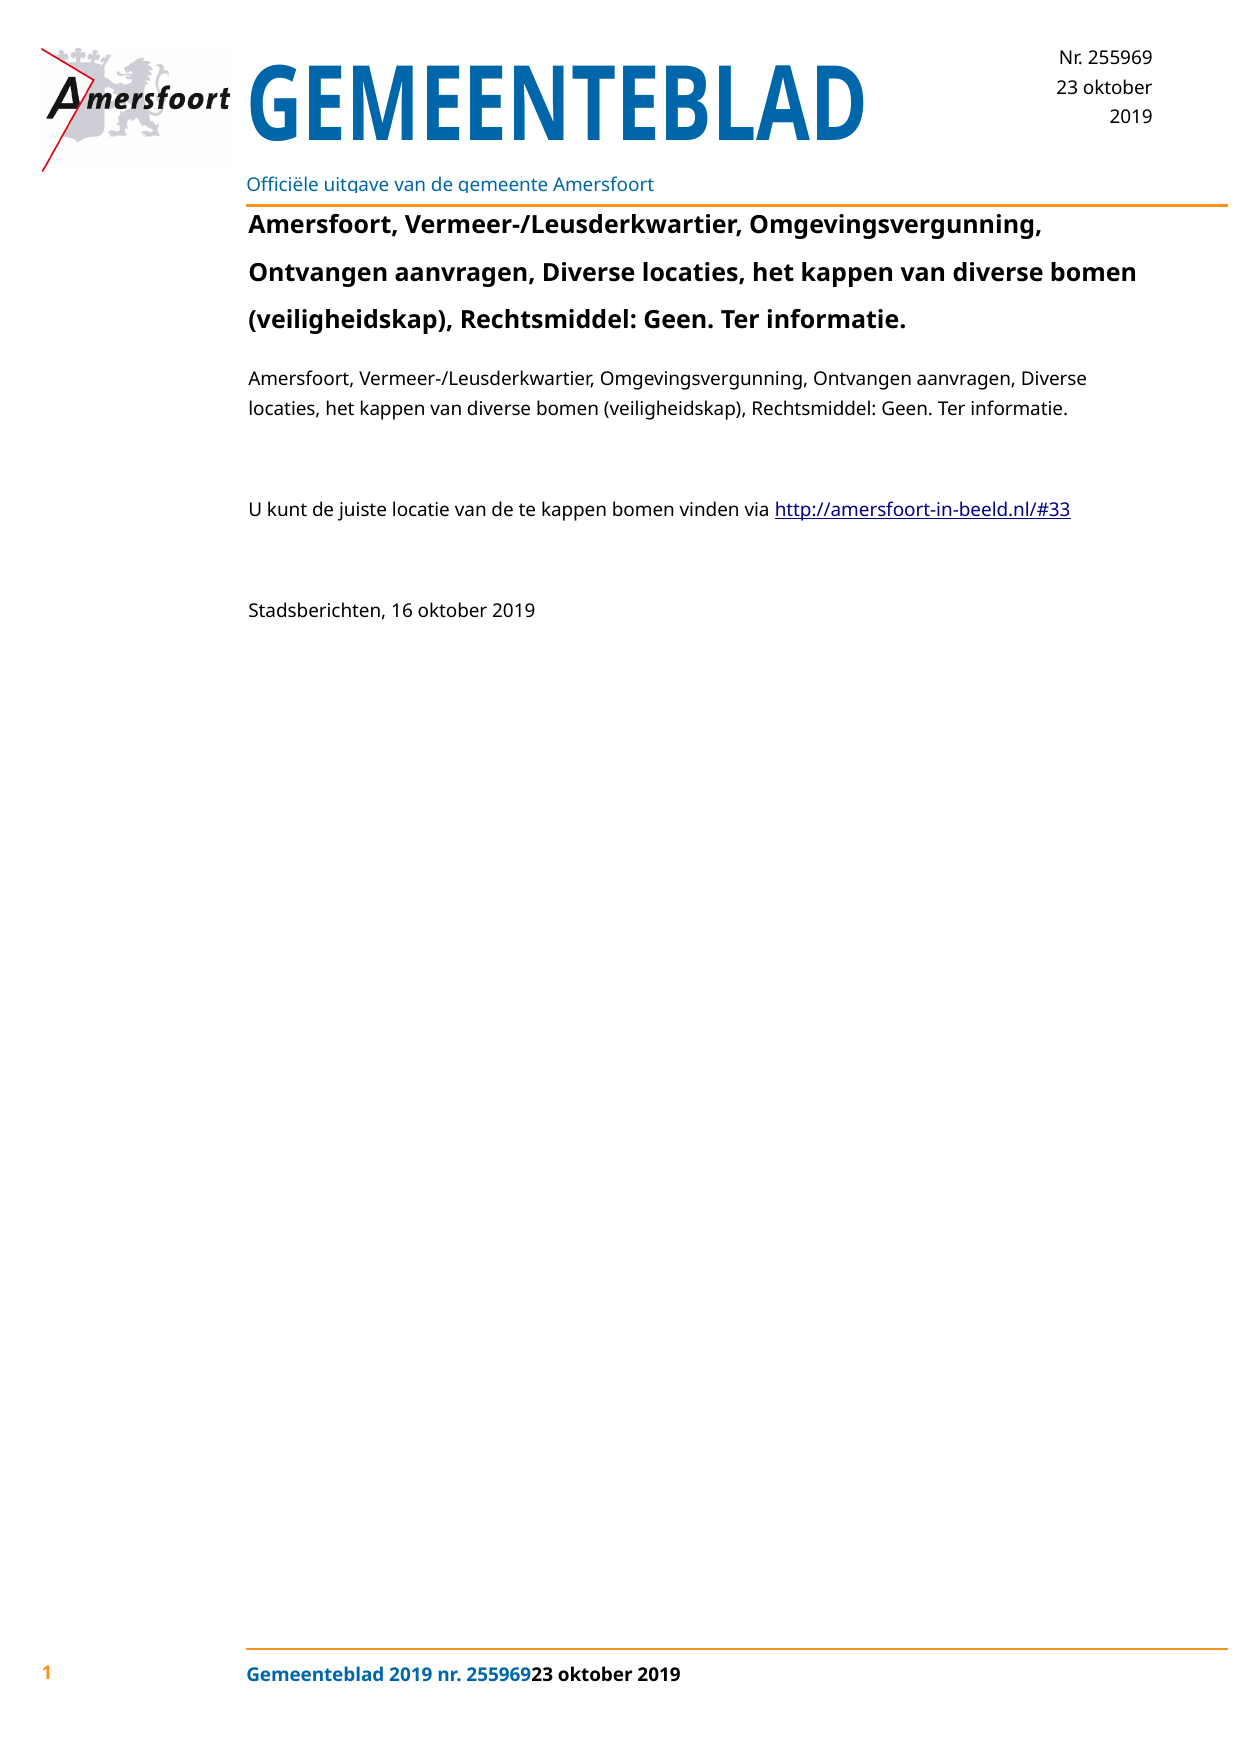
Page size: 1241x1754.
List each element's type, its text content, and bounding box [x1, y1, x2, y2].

text U kunt de juiste locatie van de te kappen bomen vinden via http://amersfoort-in-beeld.nl/#33 [248, 496, 1152, 522]
picture [41, 47, 231, 172]
text Amersfoort, Vermeer-/Leusderkwartier, Omgevingsvergunning, Ontvangen aanvragen, Diverse locaties, het kappen van diverse bomen (veiligheidskap), Rechtsmiddel: Geen. Ter informatie. [248, 366, 1152, 421]
text Stadsberichten, 16 oktober 2019 [248, 597, 1152, 622]
text Amersfoort, Vermeer-/Leusderkwartier, Omgevingsvergunning, Ontvangen aanvragen, Diverse locaties, het kappen van diverse bomen (veiligheidskap), Rechtsmiddel: Geen. Ter informatie. [248, 207, 1152, 336]
